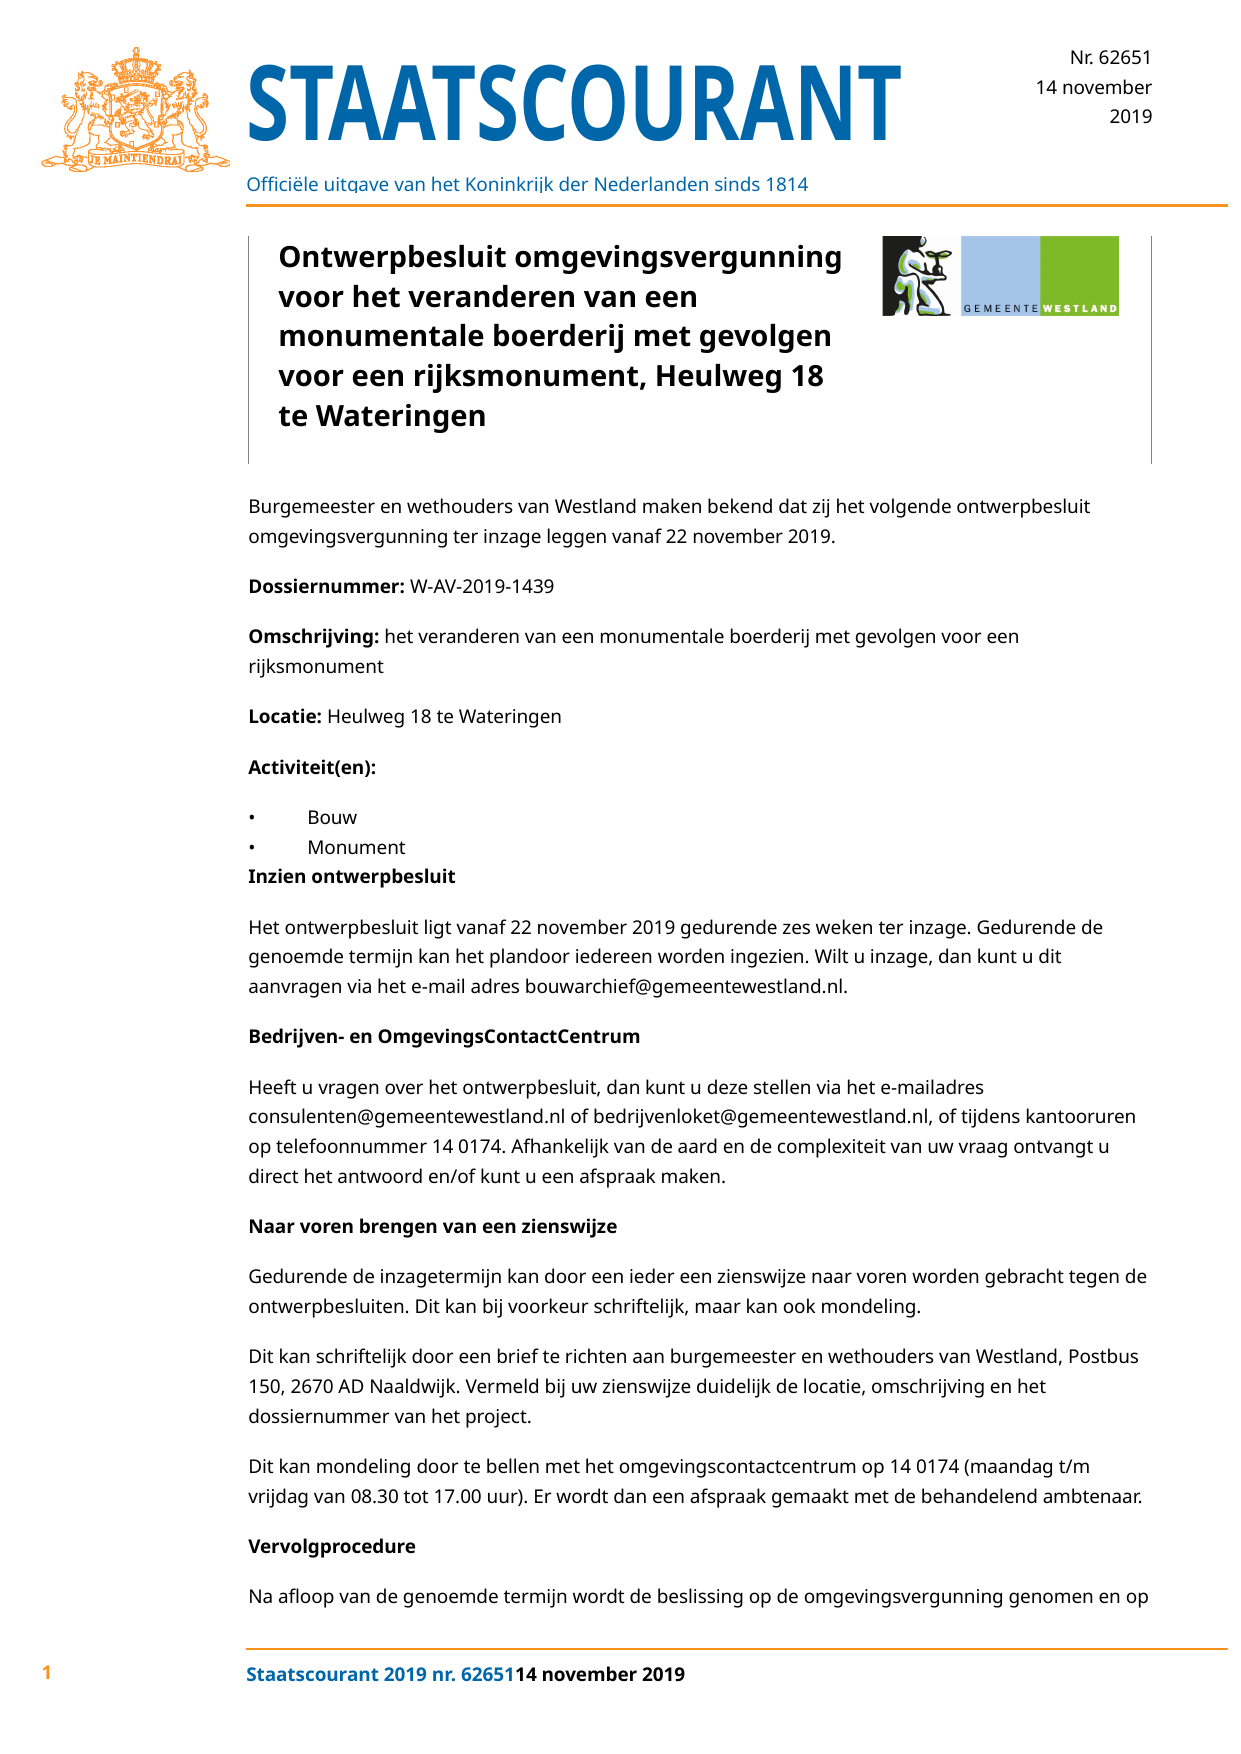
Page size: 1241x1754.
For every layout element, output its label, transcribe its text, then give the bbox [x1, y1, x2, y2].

text Gedurende de inzagetermijn kan door een ieder een zienswijze naar voren worden gebracht tegen de ontwerpbesluiten. Dit kan bij voorkeur schriftelijk, maar kan ook mondeling. [248, 1264, 1152, 1319]
table_header [850, 236, 1151, 464]
text Locatie: Heulweg 18 te Wateringen [248, 704, 1152, 729]
text Vervolgprocedure [248, 1533, 1152, 1559]
list Monument [248, 834, 1152, 860]
table_header Ontwerpbesluit omgevingsvergunning voor het veranderen van een monumentale boerderij met gevolgen voor een rijksmonument, Heulweg 18 te Wateringen [249, 236, 850, 464]
text Dit kan schriftelijk door een brief te richten aan burgemeester en wethouders van Westland, Postbus 150, 2670 AD Naaldwijk. Vermeld bij uw zienswijze duidelijk de locatie, omschrijving en het dossiernummer van het project. [248, 1344, 1152, 1429]
text Activiteit(en): [248, 754, 1152, 780]
text Na afloop van de genoemde termijn wordt de beslissing op de omgevingsvergunning genomen en op [248, 1584, 1152, 1609]
text Burgemeester en wethouders van Westland maken bekend dat zij het volgende ontwerpbesluit omgevingsvergunning ter inzage leggen vanaf 22 november 2019. [248, 493, 1152, 549]
text Dit kan mondeling door te bellen met het omgevingscontactcentrum op 14 0174 (maandag t/m vrijdag van 08.30 tot 17.00 uur). Er wordt dan een afspraak gemaakt met de behandelend ambtenaar. [248, 1453, 1152, 1509]
picture [882, 236, 1119, 316]
text Bedrijven- en OmgevingsContactCentrum [248, 1024, 1152, 1049]
list Bouw [248, 804, 1152, 830]
text Omschrijving: het veranderen van een monumentale boerderij met gevolgen voor een rijksmonument [248, 624, 1152, 679]
text Heeft u vragen over het ontwerpbesluit, dan kunt u deze stellen via het e-mailadres consulenten@gemeentewestland.nl of bedrijvenloket@gemeentewestland.nl, of tijdens kantooruren op telefoonnummer 14 0174. Afhankelijk van de aard en de complexiteit van uw vraag ontvangt u direct het antwoord en/of kunt u een afspraak maken. [248, 1074, 1152, 1189]
text Inzien ontwerpbesluit [248, 864, 1152, 889]
text Dossiernummer: W-AV-2019-1439 [248, 573, 1152, 599]
picture [41, 47, 231, 172]
text Het ontwerpbesluit ligt vanaf 22 november 2019 gedurende zes weken ter inzage. Gedurende de genoemde termijn kan het plandoor iedereen worden ingezien. Wilt u inzage, dan kunt u dit aanvragen via het e-mail adres bouwarchief@gemeentewestland.nl. [248, 914, 1152, 999]
text Naar voren brengen van een zienswijze [248, 1213, 1152, 1239]
